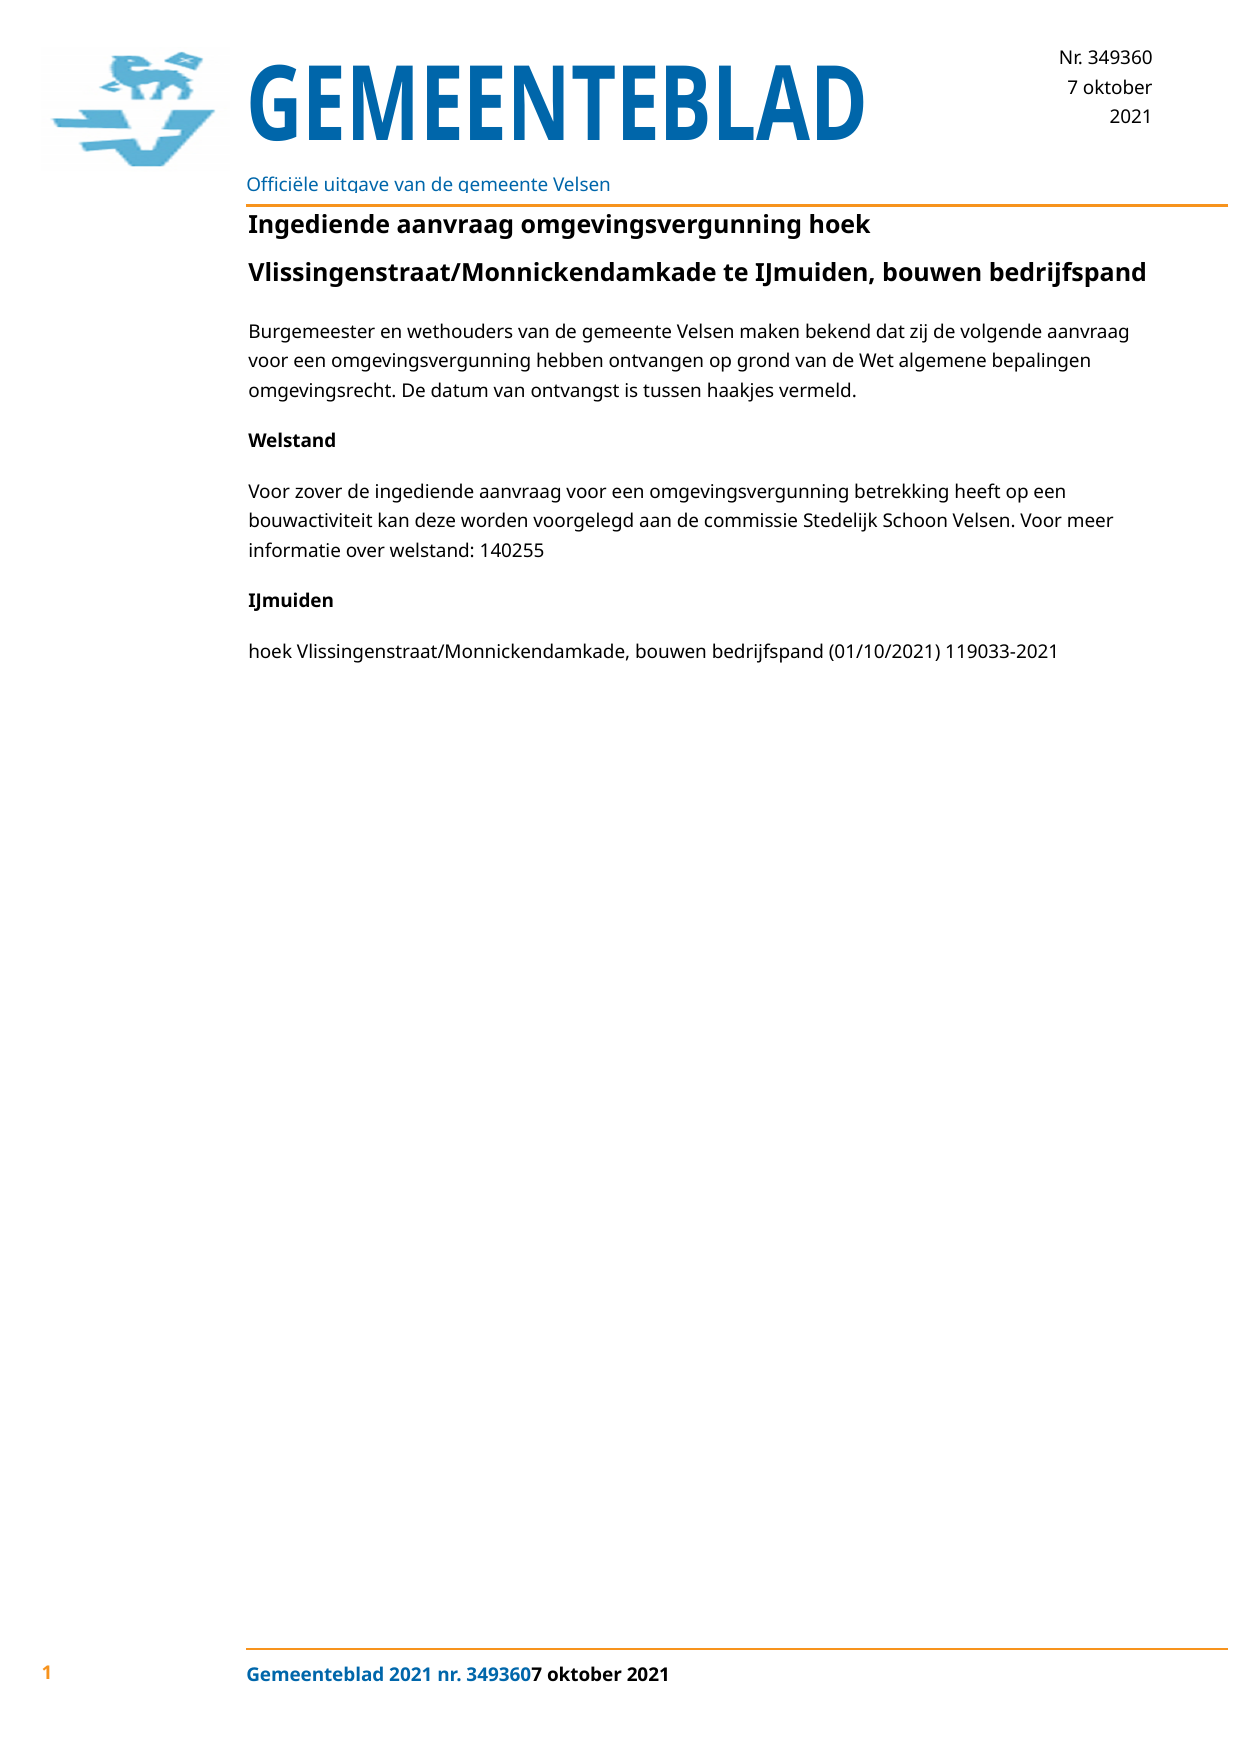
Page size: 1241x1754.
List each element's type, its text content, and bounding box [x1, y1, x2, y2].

text Ingediende aanvraag omgevingsvergunning hoek Vlissingenstraat/Monnickendamkade te IJmuiden, bouwen bedrijfspand [248, 207, 1152, 288]
text Welstand [248, 427, 1152, 453]
text Voor zover de ingediende aanvraag voor een omgevingsvergunning betrekking heeft op een bouwactiviteit kan deze worden voorgelegd aan de commissie Stedelijk Schoon Velsen. Voor meer informatie over welstand: 140255 [248, 478, 1152, 563]
text IJmuiden [248, 587, 1152, 613]
picture [41, 47, 231, 172]
text Burgemeester en wethouders van de gemeente Velsen maken bekend dat zij de volgende aanvraag voor een omgevingsvergunning hebben ontvangen op grond van de Wet algemene bepalingen omgevingsrecht. De datum van ontvangst is tussen haakjes vermeld. [248, 318, 1152, 403]
text hoek Vlissingenstraat/Monnickendamkade, bouwen bedrijfspand (01/10/2021) 119033-2021 [248, 638, 1152, 664]
